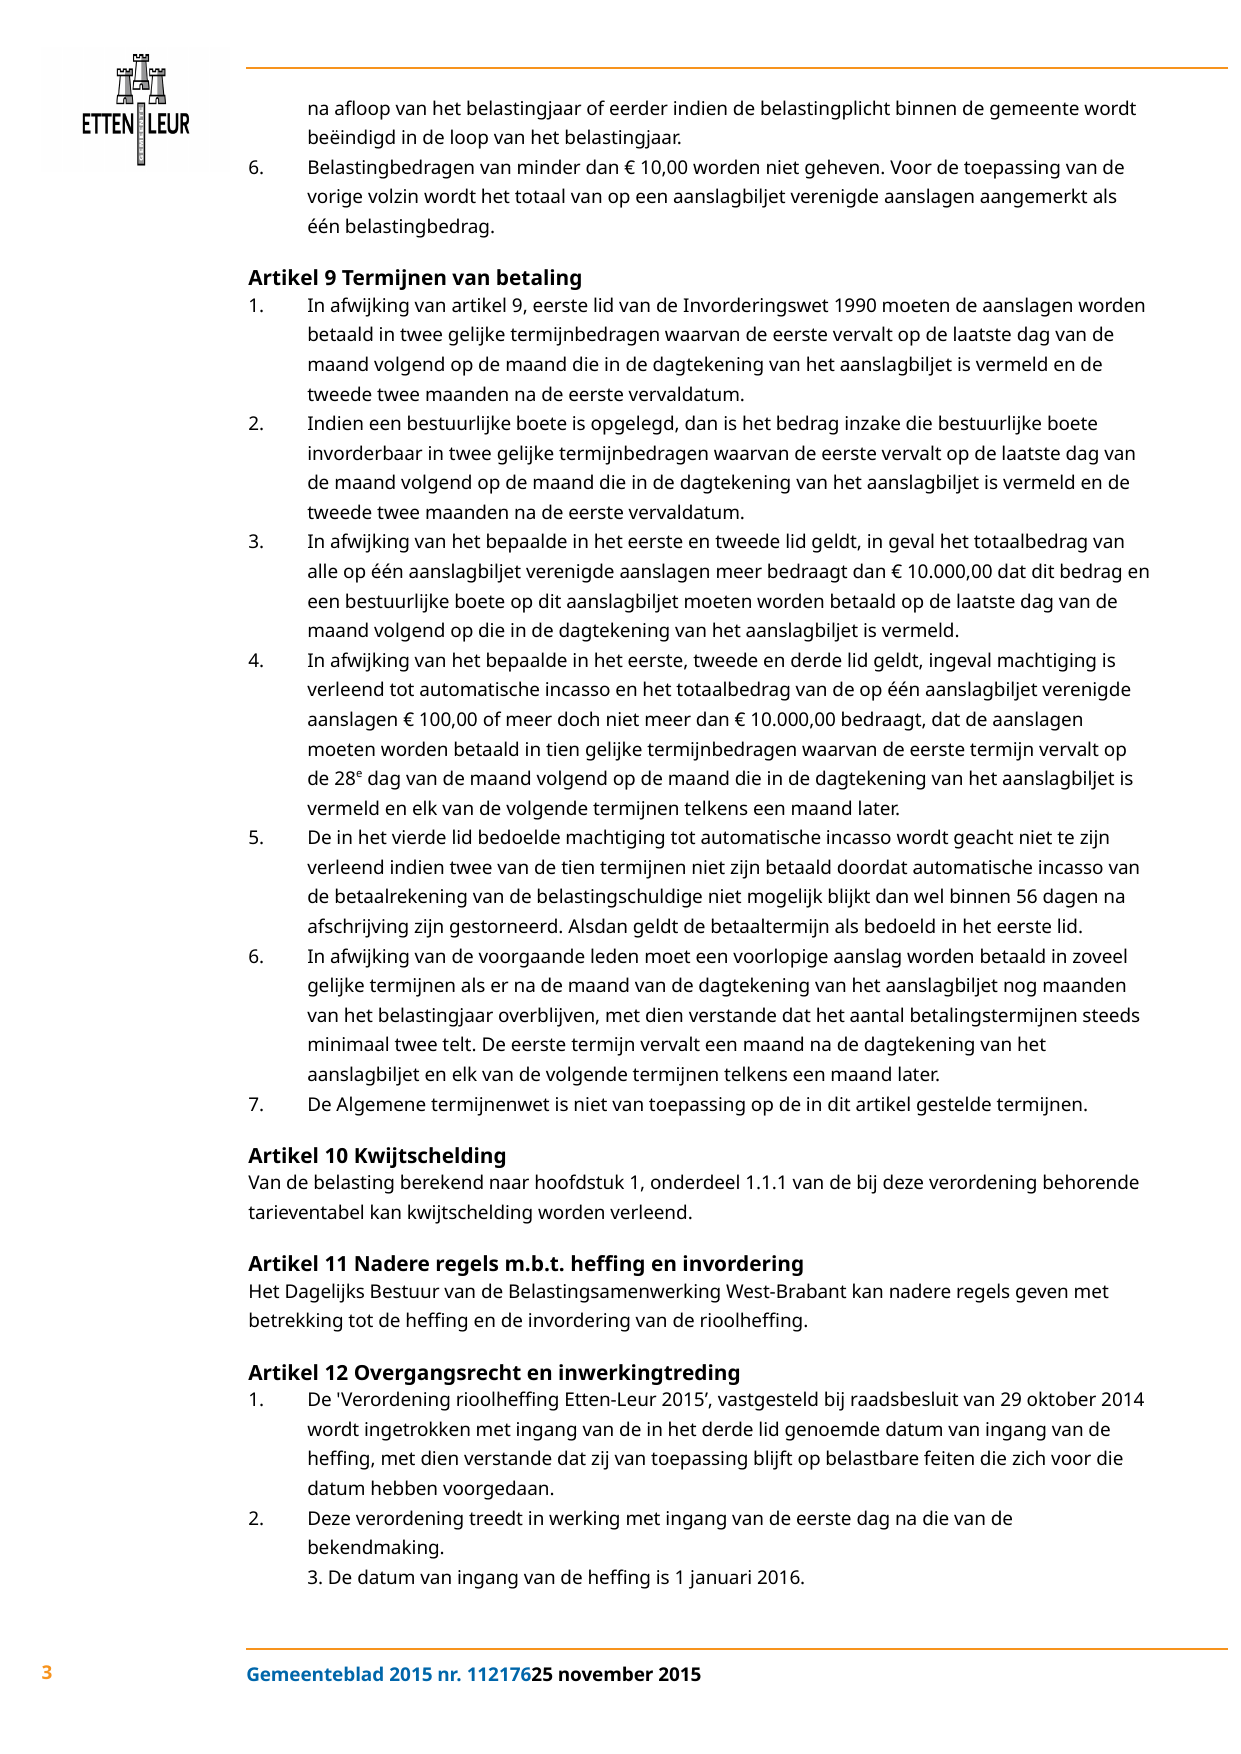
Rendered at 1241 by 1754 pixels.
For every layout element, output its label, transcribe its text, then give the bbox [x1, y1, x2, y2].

list Indien een bestuurlijke boete is opgelegd, dan is het bedrag inzake die bestuurlijke boete invorderbaar in twee gelijke termijnbedragen waarvan de eerste vervalt op de laatste dag van de maand volgend op de maand die in de dagtekening van het aanslagbiljet is vermeld en de tweede twee maanden na de eerste vervaldatum. [248, 410, 1152, 525]
list De 'Verordening rioolheffing Etten-Leur 2015’, vastgesteld bij raadsbesluit van 29 oktober 2014 wordt ingetrokken met ingang van de in het derde lid genoemde datum van ingang van de heffing, met dien verstande dat zij van toepassing blijft op belastbare feiten die zich voor die datum hebben voorgedaan. [248, 1386, 1152, 1501]
list De in het vierde lid bedoelde machtiging tot automatische incasso wordt geacht niet te zijn verleend indien twee van de tien termijnen niet zijn betaald doordat automatische incasso van de betaalrekening van de belastingschuldige niet mogelijk blijkt dan wel binnen 56 dagen na afschrijving zijn gestorneerd. Alsdan geldt de betaaltermijn als bedoeld in het eerste lid. [248, 824, 1152, 939]
text Artikel 10 Kwijtschelding [248, 1141, 1152, 1169]
list Deze verordening treedt in werking met ingang van de eerste dag na die van de bekendmaking. [248, 1505, 1152, 1560]
text Het Dagelijks Bestuur van de Belastingsamenwerking West-Brabant kan nadere regels geven met betrekking tot de heffing en de invordering van de rioolheffing. [248, 1278, 1152, 1333]
text Van de belasting berekend naar hoofdstuk 1, onderdeel 1.1.1 van de bij deze verordening behorende tarieventabel kan kwijtschelding worden verleend. [248, 1169, 1152, 1225]
text Artikel 9 Termijnen van betaling [248, 263, 1152, 292]
picture [41, 47, 231, 172]
list De Algemene termijnenwet is niet van toepassing op de in dit artikel gestelde termijnen. [248, 1091, 1152, 1116]
list In afwijking van artikel 9, eerste lid van de Invorderingswet 1990 moeten de aanslagen worden betaald in twee gelijke termijnbedragen waarvan de eerste vervalt op de laatste dag van de maand volgend op de maand die in de dagtekening van het aanslagbiljet is vermeld en de tweede twee maanden na de eerste vervaldatum. [248, 292, 1152, 406]
text Artikel 12 Overgangsrecht en inwerkingtreding [248, 1358, 1152, 1386]
list na afloop van het belastingjaar of eerder indien de belastingplicht binnen de gemeente wordt beëindigd in de loop van het belastingjaar. [248, 95, 1152, 150]
list In afwijking van de voorgaande leden moet een voorlopige aanslag worden betaald in zoveel gelijke termijnen als er na de maand van de dagtekening van het aanslagbiljet nog maanden van het belastingjaar overblijven, met dien verstande dat het aantal betalingstermijnen steeds minimaal twee telt. De eerste termijn vervalt een maand na de dagtekening van het aanslagbiljet en elk van de volgende termijnen telkens een maand later. [248, 943, 1152, 1087]
list In afwijking van het bepaalde in het eerste en tweede lid geldt, in geval het totaalbedrag van alle op één aanslagbiljet verenigde aanslagen meer bedraagt dan € 10.000,00 dat dit bedrag en een bestuurlijke boete op dit aanslagbiljet moeten worden betaald op de laatste dag van de maand volgend op die in de dagtekening van het aanslagbiljet is vermeld. [248, 529, 1152, 643]
list Belastingbedragen van minder dan € 10,00 worden niet geheven. Voor de toepassing van de vorige volzin wordt het totaal van op een aanslagbiljet verenigde aanslagen aangemerkt als één belastingbedrag. [248, 154, 1152, 239]
list 3. De datum van ingang van de heffing is 1 januari 2016. [248, 1564, 1152, 1590]
text Artikel 11 Nadere regels m.b.t. heffing en invordering [248, 1249, 1152, 1278]
list In afwijking van het bepaalde in het eerste, tweede en derde lid geldt, ingeval machtiging is verleend tot automatische incasso en het totaalbedrag van de op één aanslagbiljet verenigde aanslagen € 100,00 of meer doch niet meer dan € 10.000,00 bedraagt, dat de aanslagen moeten worden betaald in tien gelijke termijnbedragen waarvan de eerste termijn vervalt op de 28e dag van de maand volgend op de maand die in de dagtekening van het aanslagbiljet is vermeld en elk van de volgende termijnen telkens een maand later. [248, 647, 1152, 821]
